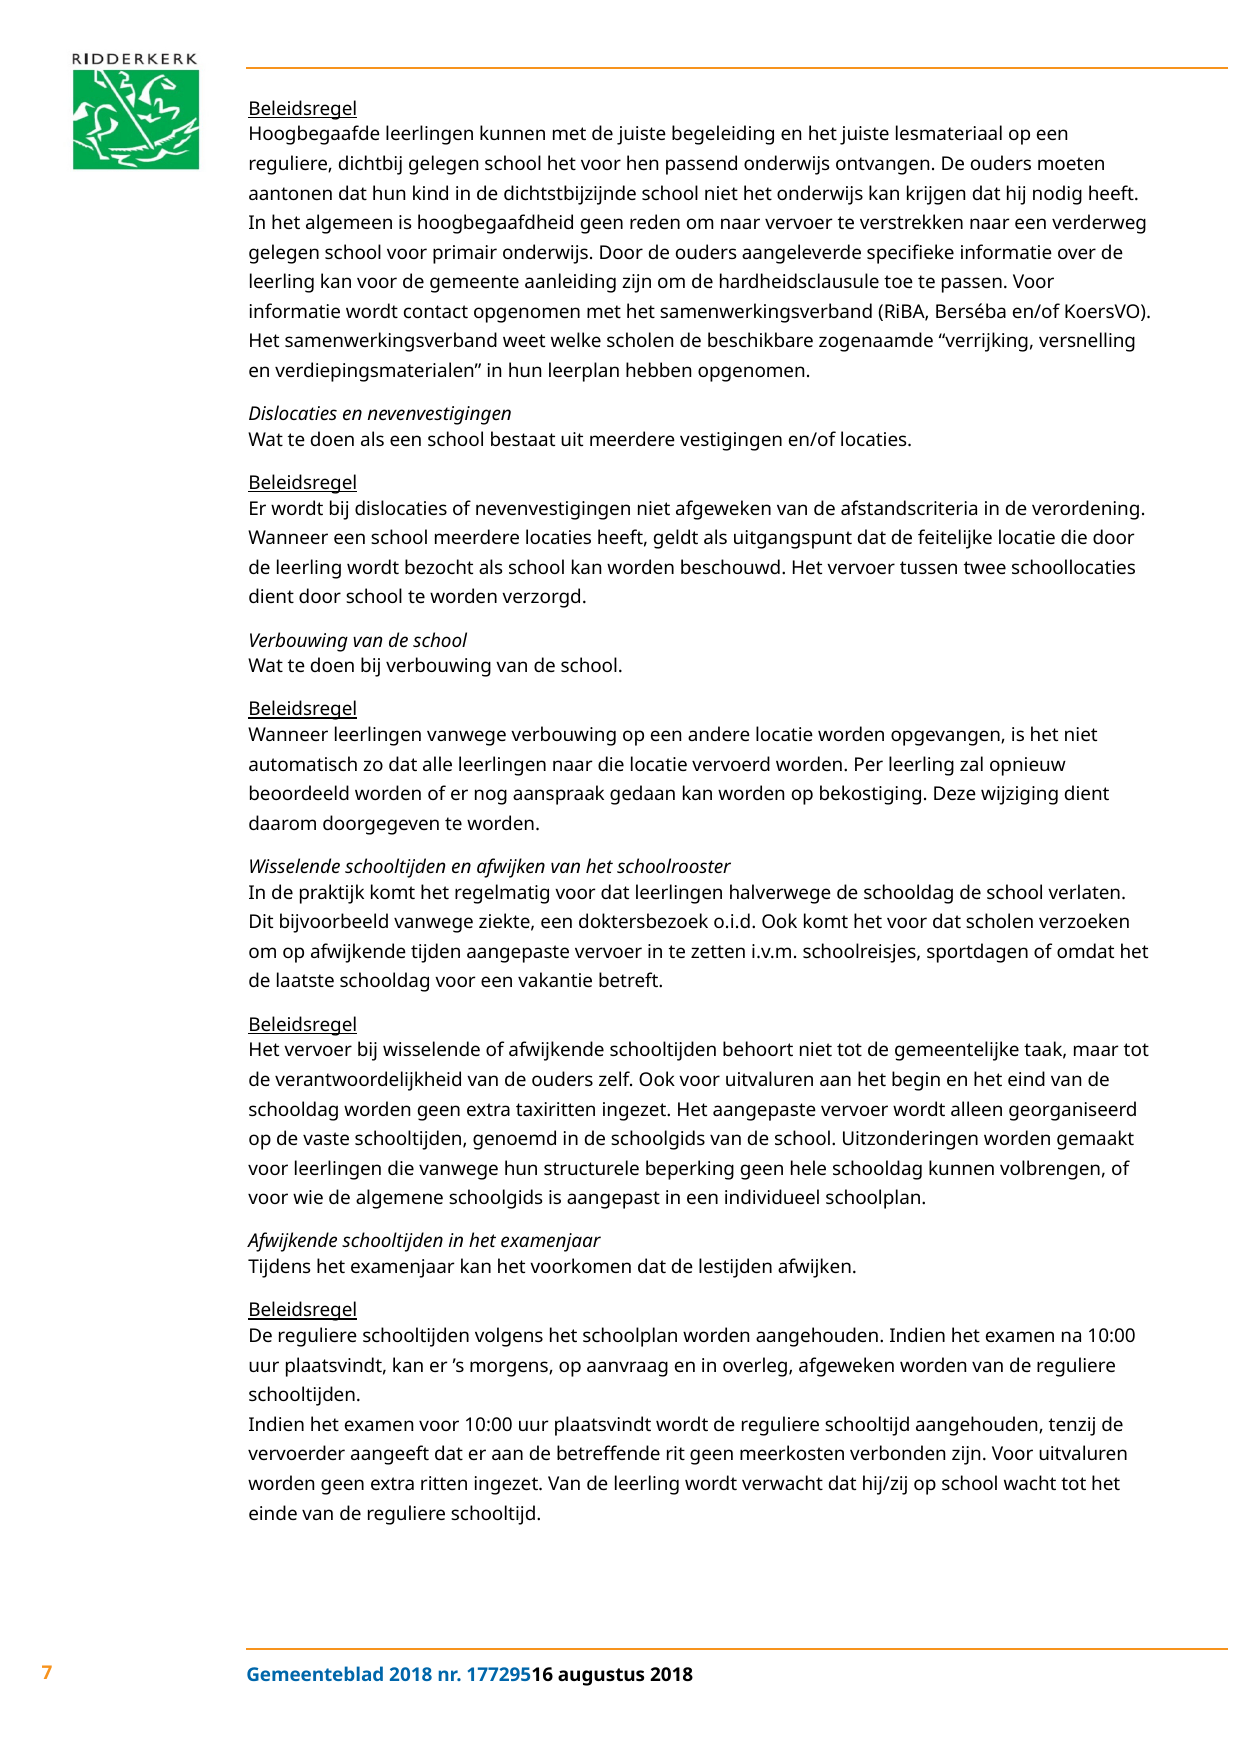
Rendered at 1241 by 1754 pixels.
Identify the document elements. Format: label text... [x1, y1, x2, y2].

text Indien het examen voor 10:00 uur plaatsvindt wordt de reguliere schooltijd aangehouden, tenzij de vervoerder aangeeft dat er aan de betreffende rit geen meerkosten verbonden zijn. Voor uitvaluren worden geen extra ritten ingezet. Van de leerling wordt verwacht dat hij/zij op school wacht tot het einde van de reguliere schooltijd. [248, 1411, 1152, 1525]
text Beleidsregel [248, 1011, 1152, 1037]
text Tijdens het examenjaar kan het voorkomen dat de lestijden afwijken. [248, 1253, 1152, 1279]
text Beleidsregel [248, 95, 1152, 121]
text Wanneer een school meerdere locaties heeft, geldt als uitgangspunt dat de feitelijke locatie die door de leerling wordt bezocht als school kan worden beschouwd. Het vervoer tussen twee schoollocaties dient door school te worden verzorgd. [248, 524, 1152, 609]
text Afwijkende schooltijden in het examenjaar [248, 1228, 1152, 1253]
text Dislocaties en nevenvestigingen [248, 400, 1152, 426]
text Wat te doen als een school bestaat uit meerdere vestigingen en/of locaties. [248, 426, 1152, 452]
text De reguliere schooltijden volgens het schoolplan worden aangehouden. Indien het examen na 10:00 uur plaatsvindt, kan er ’s morgens, op aanvraag en in overleg, afgeweken worden van de reguliere schooltijden. [248, 1322, 1152, 1407]
text Beleidsregel [248, 696, 1152, 721]
text Wanneer leerlingen vanwege verbouwing op een andere locatie worden opgevangen, is het niet automatisch zo dat alle leerlingen naar die locatie vervoerd worden. Per leerling zal opnieuw beoordeeld worden of er nog aanspraak gedaan kan worden op bekostiging. Deze wijziging dient daarom doorgegeven te worden. [248, 721, 1152, 836]
picture [41, 47, 231, 172]
text In de praktijk komt het regelmatig voor dat leerlingen halverwege de schooldag de school verlaten. Dit bijvoorbeeld vanwege ziekte, een doktersbezoek o.i.d. Ook komt het voor dat scholen verzoeken om op afwijkende tijden aangepaste vervoer in te zetten i.v.m. schoolreisjes, sportdagen of omdat het de laatste schooldag voor een vakantie betreft. [248, 879, 1152, 993]
text Beleidsregel [248, 1296, 1152, 1322]
text Het vervoer bij wisselende of afwijkende schooltijden behoort niet tot de gemeentelijke taak, maar tot de verantwoordelijkheid van de ouders zelf. Ook voor uitvaluren aan het begin en het eind van de schooldag worden geen extra taxiritten ingezet. Het aangepaste vervoer wordt alleen georganiseerd op de vaste schooltijden, genoemd in de schoolgids van de school. Uitzonderingen worden gemaakt voor leerlingen die vanwege hun structurele beperking geen hele schooldag kunnen volbrengen, of voor wie de algemene schoolgids is aangepast in een individueel schoolplan. [248, 1037, 1152, 1210]
text Er wordt bij dislocaties of nevenvestigingen niet afgeweken van de afstandscriteria in de verordening. [248, 495, 1152, 521]
text Wisselende schooltijden en afwijken van het schoolrooster [248, 853, 1152, 879]
text Wat te doen bij verbouwing van de school. [248, 652, 1152, 678]
text Hoogbegaafde leerlingen kunnen met de juiste begeleiding en het juiste lesmateriaal op een reguliere, dichtbij gelegen school het voor hen passend onderwijs ontvangen. De ouders moeten aantonen dat hun kind in de dichtstbijzijnde school niet het onderwijs kan krijgen dat hij nodig heeft. In het algemeen is hoogbegaafdheid geen reden om naar vervoer te verstrekken naar een verderweg gelegen school voor primair onderwijs. Door de ouders aangeleverde specifieke informatie over de leerling kan voor de gemeente aanleiding zijn om de hardheidsclausule toe te passen. Voor informatie wordt contact opgenomen met het samenwerkingsverband (RiBA, Berséba en/of KoersVO). Het samenwerkingsverband weet welke scholen de beschikbare zogenaamde “verrijking, versnelling en verdiepingsmaterialen” in hun leerplan hebben opgenomen. [248, 121, 1152, 383]
text Beleidsregel [248, 469, 1152, 495]
text Verbouwing van de school [248, 627, 1152, 652]
